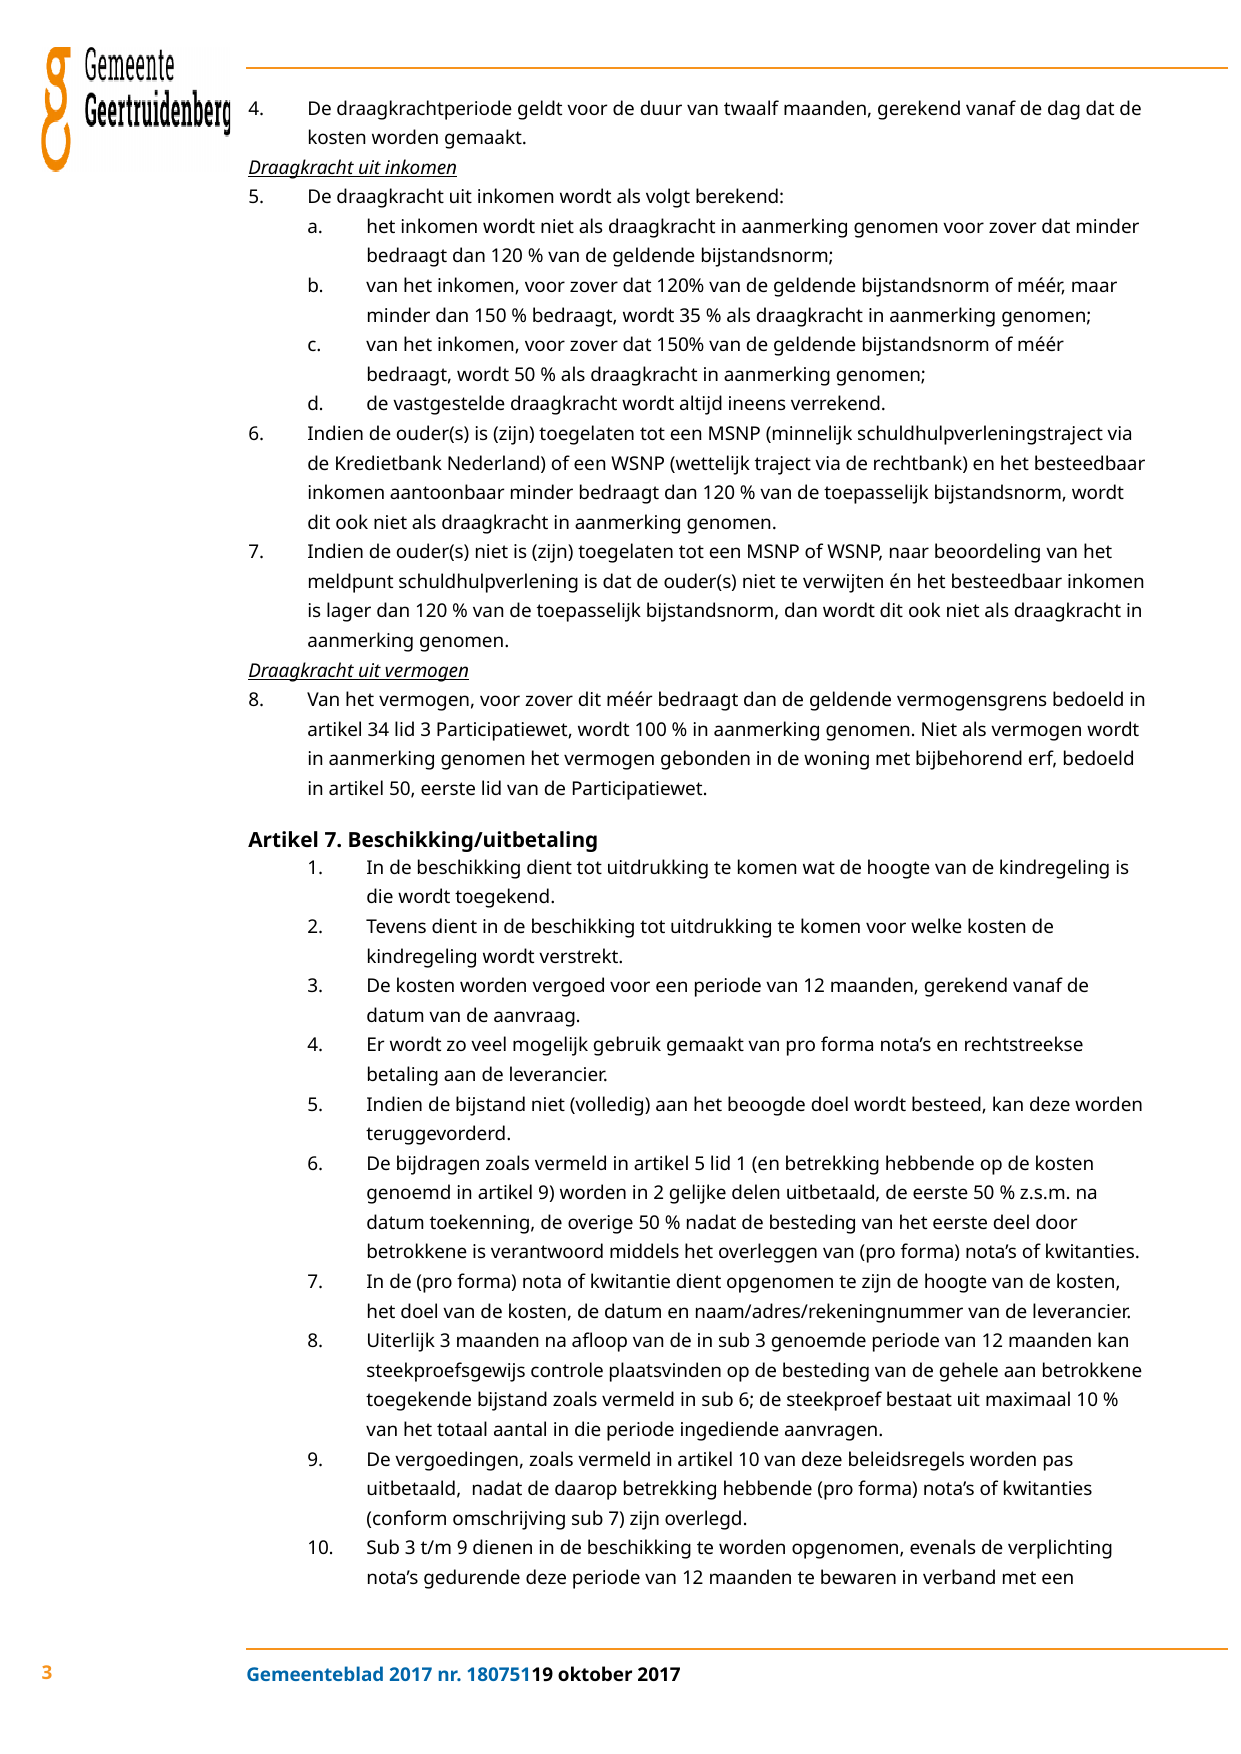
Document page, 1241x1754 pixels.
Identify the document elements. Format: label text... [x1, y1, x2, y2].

list van het inkomen, voor zover dat 120% van de geldende bijstandsnorm of méér, maar minder dan 150 % bedraagt, wordt 35 % als draagkracht in aanmerking genomen; [307, 272, 1152, 328]
list Indien de bijstand niet (volledig) aan het beoogde doel wordt besteed, kan deze worden teruggevorderd. [307, 1091, 1152, 1146]
text Draagkracht uit vermogen [248, 657, 1152, 683]
list Tevens dient in de beschikking tot uitdrukking te komen voor welke kosten de kindregeling wordt verstrekt. [307, 913, 1152, 968]
list De draagkracht uit inkomen wordt als volgt berekend: [248, 183, 1152, 209]
list In de beschikking dient tot uitdrukking te komen wat de hoogte van de kindregeling is die wordt toegekend. [307, 854, 1152, 909]
list De kosten worden vergoed voor een periode van 12 maanden, gerekend vanaf de datum van de aanvraag. [307, 972, 1152, 1028]
text Draagkracht uit inkomen [248, 154, 1152, 180]
list Van het vermogen, voor zover dit méér bedraagt dan de geldende vermogensgrens bedoeld in artikel 34 lid 3 Participatiewet, wordt 100 % in aanmerking genomen. Niet als vermogen wordt in aanmerking genomen het vermogen gebonden in de woning met bijbehorend erf, bedoeld in artikel 50, eerste lid van de Participatiewet. [248, 686, 1152, 801]
list van het inkomen, voor zover dat 150% van de geldende bijstandsnorm of méér bedraagt, wordt 50 % als draagkracht in aanmerking genomen; [307, 331, 1152, 387]
list de vastgestelde draagkracht wordt altijd ineens verrekend. [307, 391, 1152, 416]
list De bijdragen zoals vermeld in artikel 5 lid 1 (en betrekking hebbende op de kosten genoemd in artikel 9) worden in 2 gelijke delen uitbetaald, de eerste 50 % z.s.m. na datum toekenning, de overige 50 % nadat de besteding van het eerste deel door betrokkene is verantwoord middels het overleggen van (pro forma) nota’s of kwitanties. [307, 1150, 1152, 1264]
list Uiterlijk 3 maanden na afloop van de in sub 3 genoemde periode van 12 maanden kan steekproefsgewijs controle plaatsvinden op de besteding van de gehele aan betrokkene toegekende bijstand zoals vermeld in sub 6; de steekproef bestaat uit maximaal 10 % van het totaal aantal in die periode ingediende aanvragen. [307, 1327, 1152, 1442]
list De draagkrachtperiode geldt voor de duur van twaalf maanden, gerekend vanaf de dag dat de kosten worden gemaakt. [248, 95, 1152, 150]
list het inkomen wordt niet als draagkracht in aanmerking genomen voor zover dat minder bedraagt dan 120 % van de geldende bijstandsnorm; [307, 213, 1152, 268]
text Artikel 7. Beschikking/uitbetaling [248, 826, 1152, 854]
picture [41, 47, 231, 172]
list Indien de ouder(s) niet is (zijn) toegelaten tot een MSNP of WSNP, naar beoordeling van het meldpunt schuldhulpverlening is dat de ouder(s) niet te verwijten én het besteedbaar inkomen is lager dan 120 % van de toepasselijk bijstandsnorm, dan wordt dit ook niet als draagkracht in aanmerking genomen. [248, 538, 1152, 653]
list Er wordt zo veel mogelijk gebruik gemaakt van pro forma nota’s en rechtstreekse betaling aan de leverancier. [307, 1032, 1152, 1087]
list De vergoedingen, zoals vermeld in artikel 10 van deze beleidsregels worden pas uitbetaald, nadat de daarop betrekking hebbende (pro forma) nota’s of kwitanties (conform omschrijving sub 7) zijn overlegd. [307, 1446, 1152, 1531]
list Indien de ouder(s) is (zijn) toegelaten tot een MSNP (minnelijk schuldhulpverleningstraject via de Kredietbank Nederland) of een WSNP (wettelijk traject via de rechtbank) en het besteedbaar inkomen aantoonbaar minder bedraagt dan 120 % van de toepasselijk bijstandsnorm, wordt dit ook niet als draagkracht in aanmerking genomen. [248, 420, 1152, 535]
list In de (pro forma) nota of kwitantie dient opgenomen te zijn de hoogte van de kosten, het doel van de kosten, de datum en naam/adres/rekeningnummer van de leverancier. [307, 1268, 1152, 1323]
list Sub 3 t/m 9 dienen in de beschikking te worden opgenomen, evenals de verplichting nota’s gedurende deze periode van 12 maanden te bewaren in verband met een [307, 1534, 1152, 1590]
